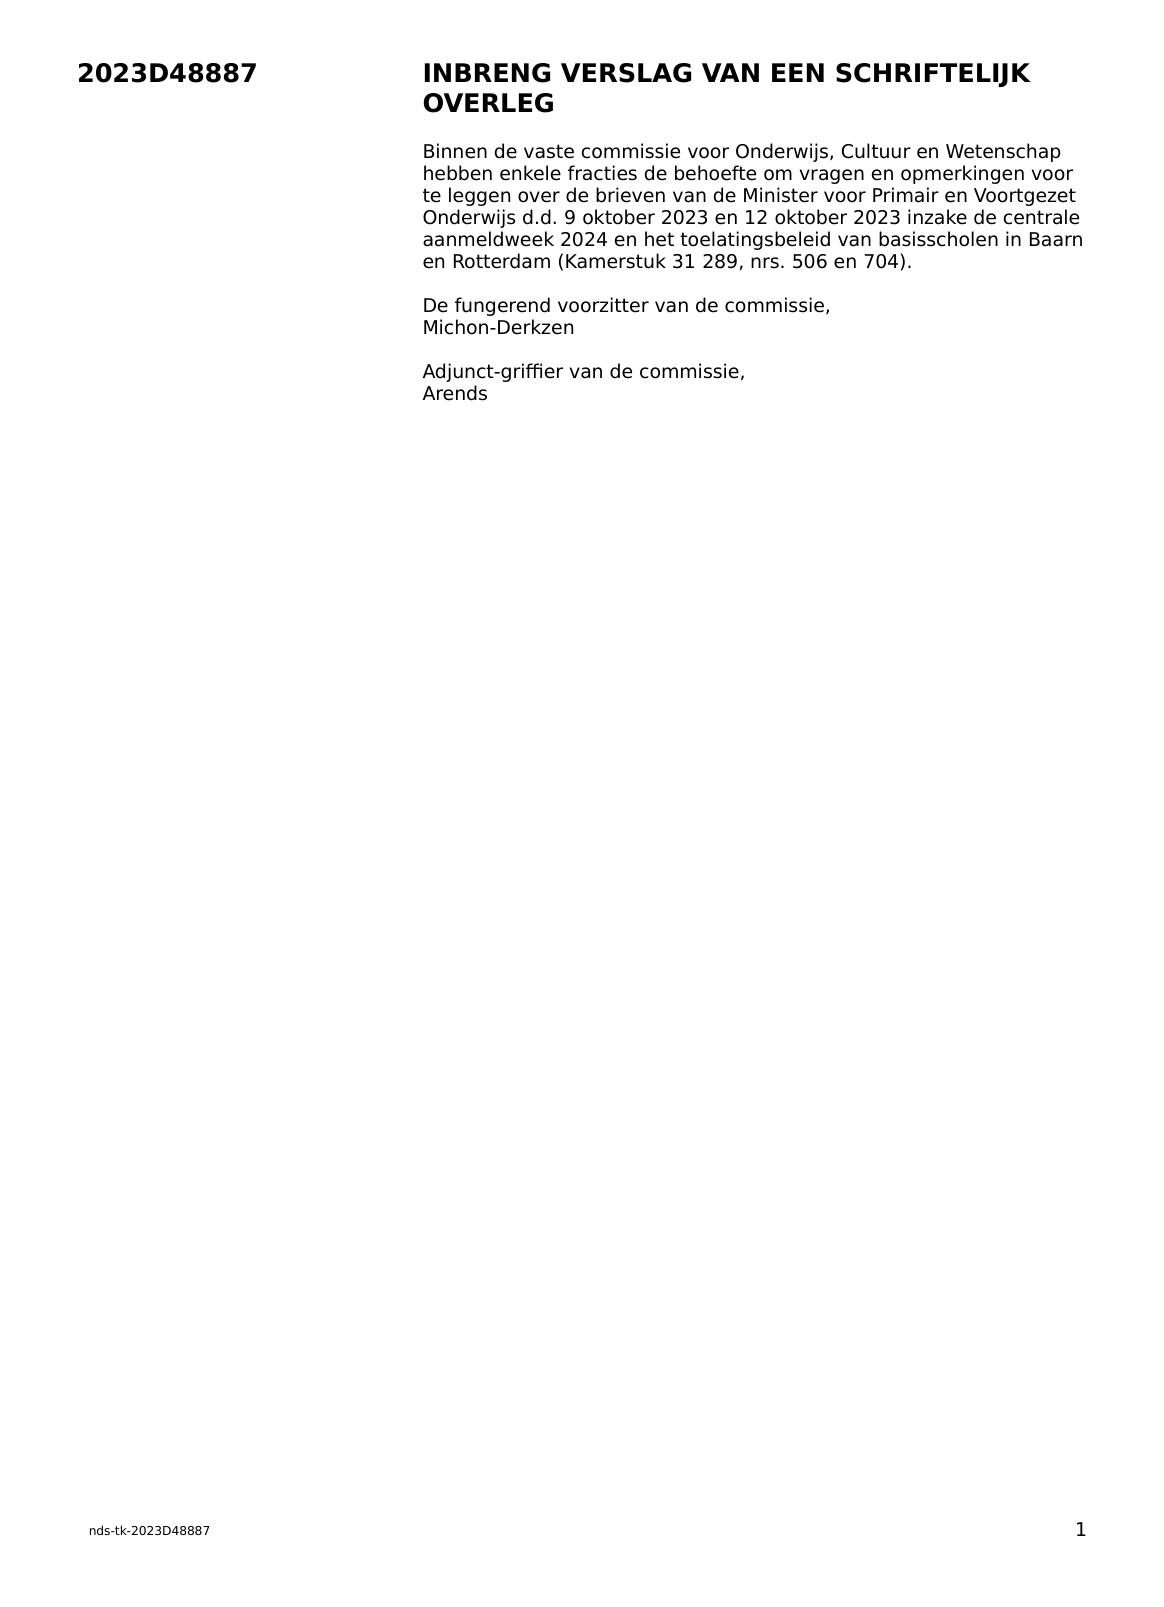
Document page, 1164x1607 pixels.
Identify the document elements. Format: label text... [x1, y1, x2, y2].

text 2023D48887 INBRENG VERSLAG VAN EEN SCHRIFTELIJK OVERLEG [77, 59, 1087, 118]
text Michon-Derkzen [422, 317, 1087, 339]
text De fungerend voorzitter van de commissie, [422, 295, 1087, 317]
text Arends [422, 383, 1087, 405]
text Binnen de vaste commissie voor Onderwijs, Cultuur en Wetenschap hebben enkele fracties de behoefte om vragen en opmerkingen voor te leggen over de brieven van de Minister voor Primair en Voortgezet Onderwijs d.d. 9 oktober 2023 en 12 oktober 2023 inzake de centrale aanmeldweek 2024 en het toelatingsbeleid van basisscholen in Baarn en Rotterdam (Kamerstuk 31 289, nrs. 506 en 704). [422, 141, 1087, 272]
text Adjunct-griffier van de commissie, [422, 361, 1087, 383]
text nds-tk-2023D48887 [88, 1524, 323, 1538]
